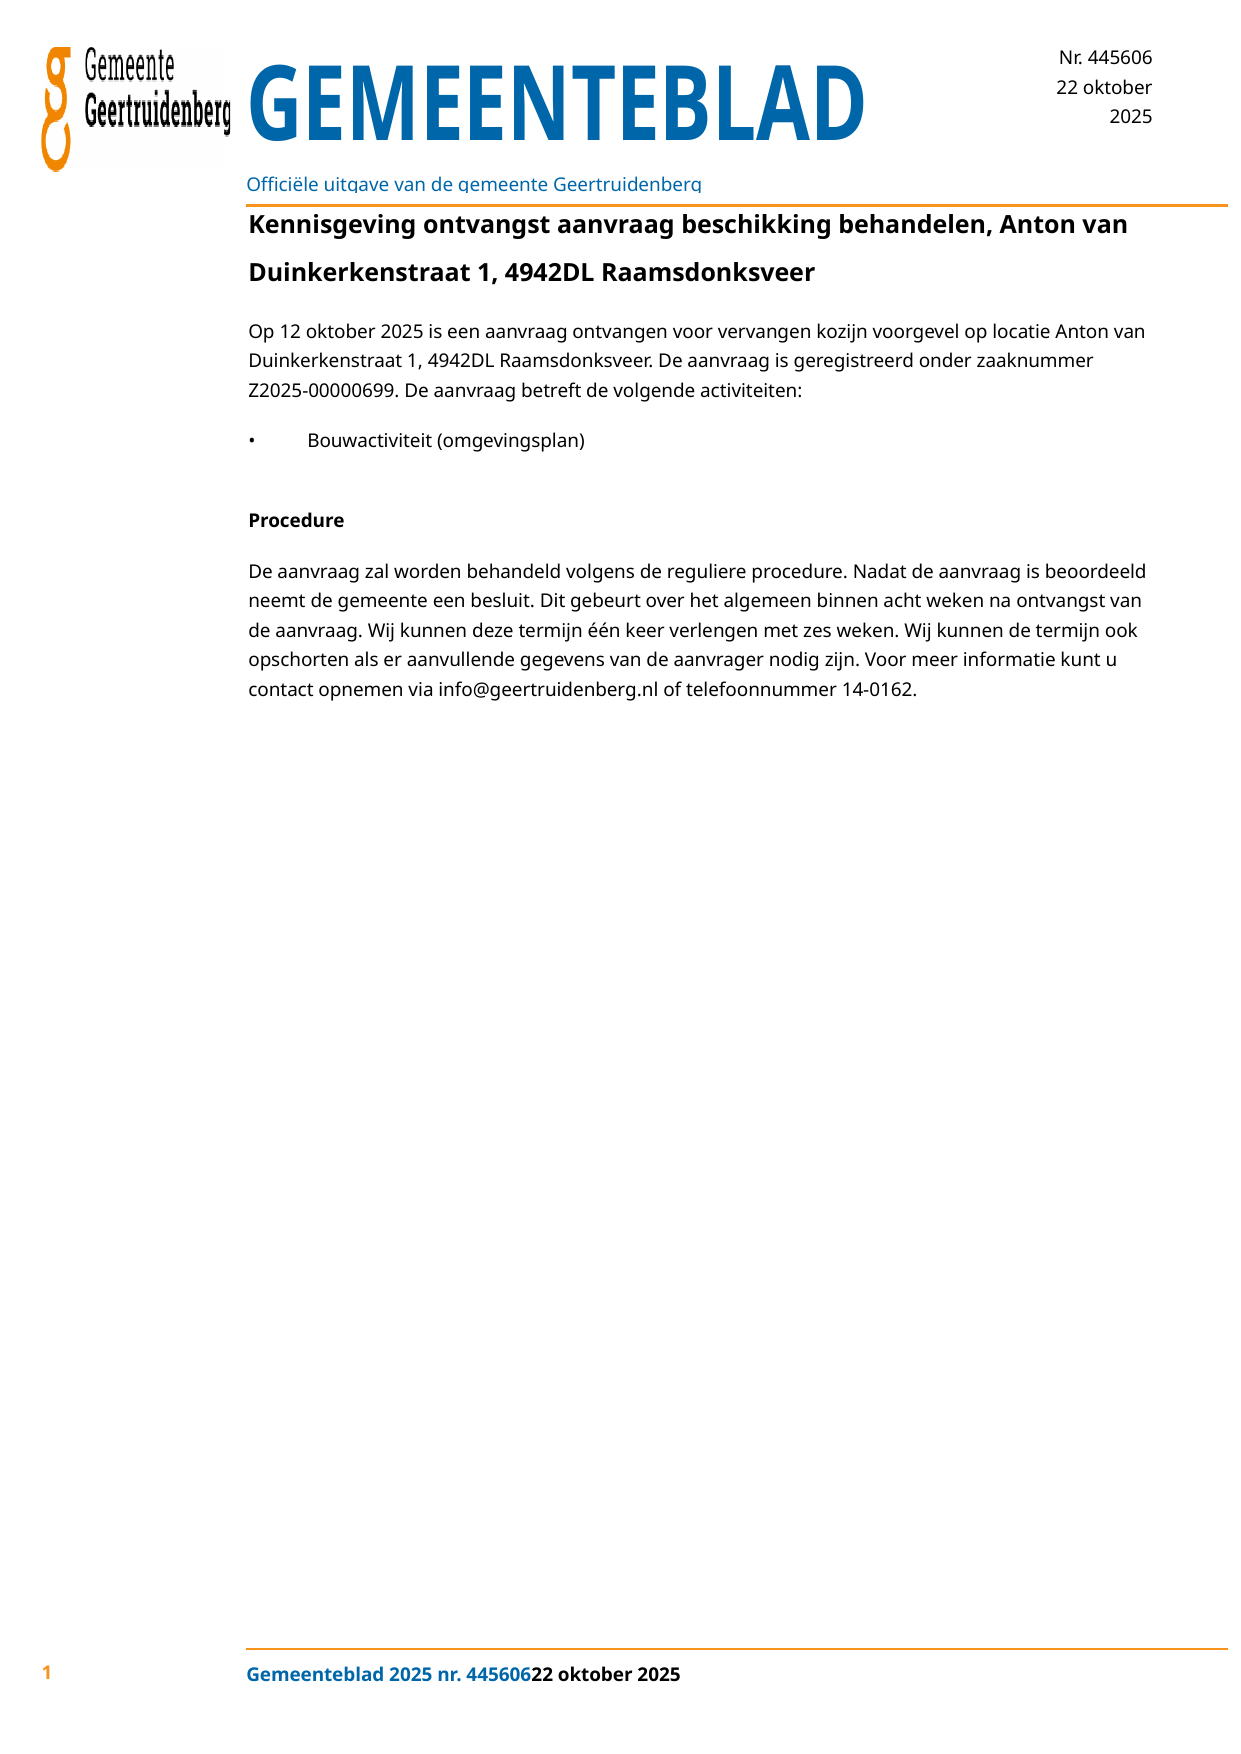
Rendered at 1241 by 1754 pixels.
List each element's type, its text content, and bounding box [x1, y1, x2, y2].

text De aanvraag zal worden behandeld volgens de reguliere procedure. Nadat de aanvraag is beoordeeld neemt de gemeente een besluit. Dit gebeurt over het algemeen binnen acht weken na ontvangst van de aanvraag. Wij kunnen deze termijn één keer verlengen met zes weken. Wij kunnen de termijn ook opschorten als er aanvullende gegevens van de aanvrager nodig zijn. Voor meer informatie kunt u contact opnemen via info@geertruidenberg.nl of telefoonnummer 14-0162. [248, 558, 1152, 702]
picture [41, 47, 231, 172]
text Kennisgeving ontvangst aanvraag beschikking behandelen, Anton van Duinkerkenstraat 1, 4942DL Raamsdonksveer [248, 207, 1152, 288]
list Bouwactiviteit (omgevingsplan) [248, 427, 1152, 453]
text Procedure [248, 507, 1152, 533]
text Op 12 oktober 2025 is een aanvraag ontvangen voor vervangen kozijn voorgevel op locatie Anton van Duinkerkenstraat 1, 4942DL Raamsdonksveer. De aanvraag is geregistreerd onder zaaknummer Z2025-00000699. De aanvraag betreft de volgende activiteiten: [248, 318, 1152, 403]
